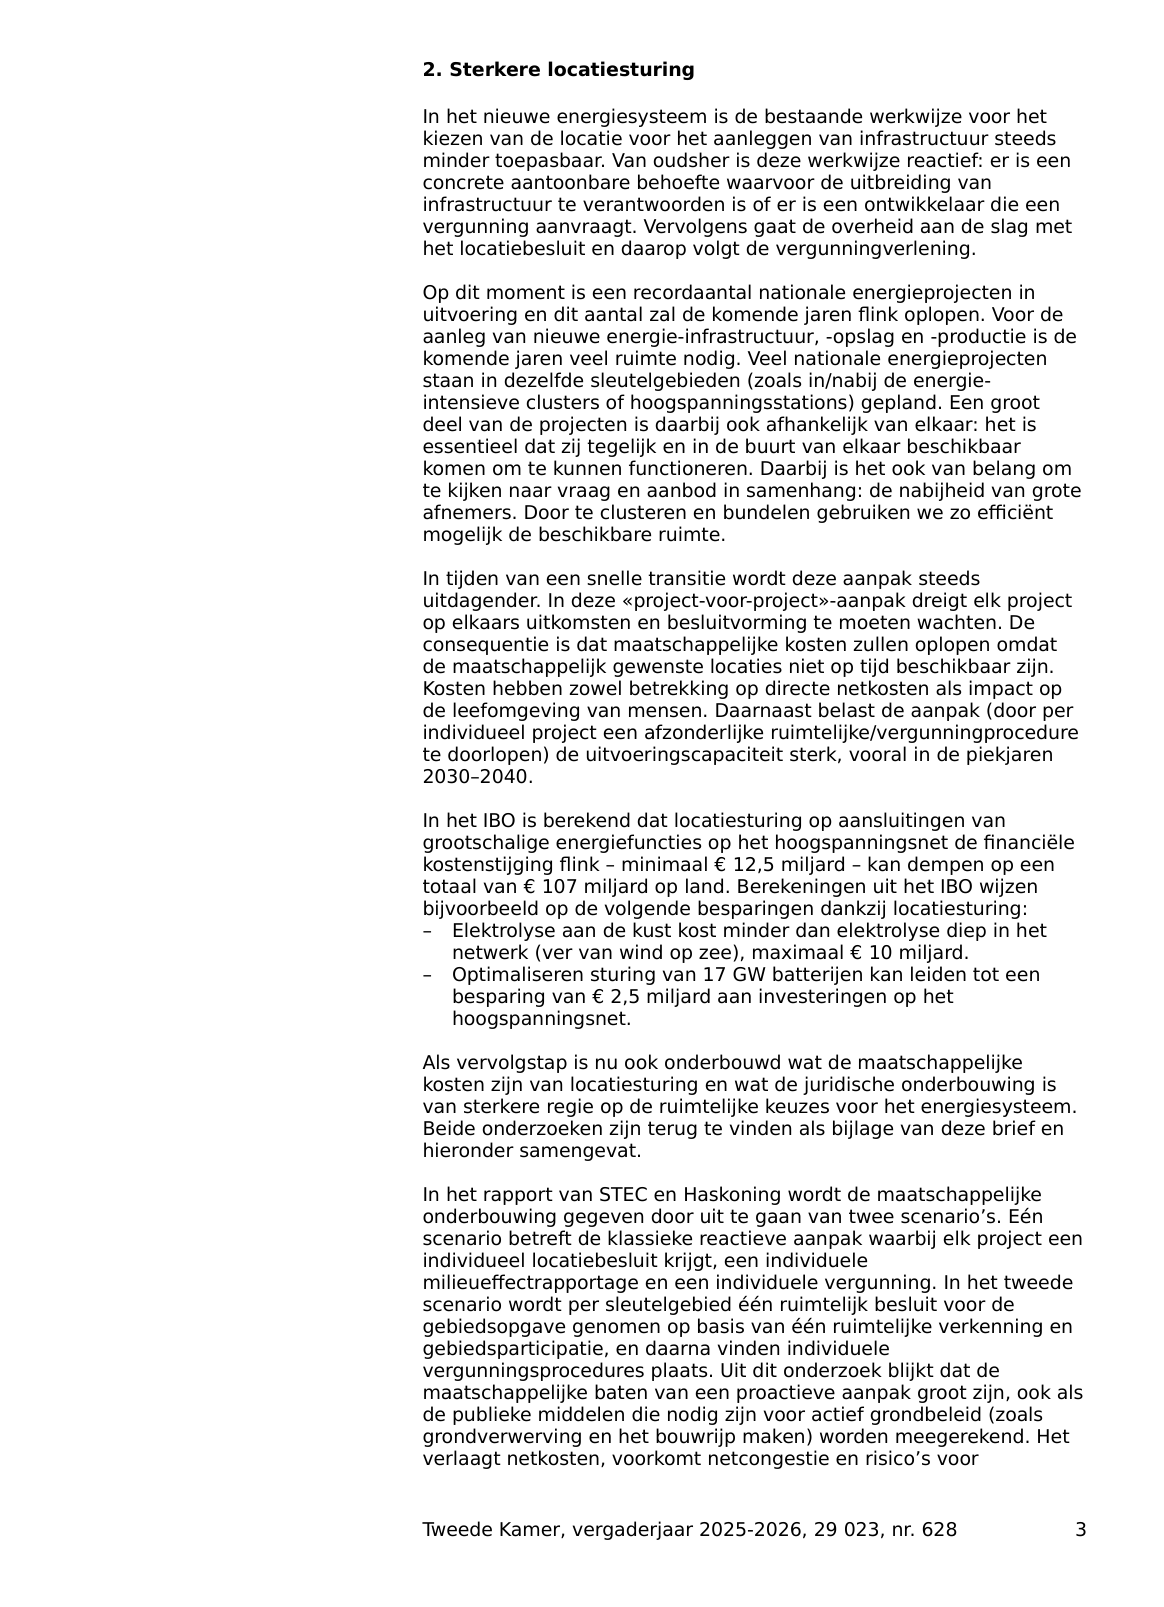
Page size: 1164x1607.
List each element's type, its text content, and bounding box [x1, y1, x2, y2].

text Op dit moment is een recordaantal nationale energieprojecten in uitvoering en dit aantal zal de komende jaren flink oplopen. Voor de aanleg van nieuwe energie-infrastructuur, -opslag en -productie is de komende jaren veel ruimte nodig. Veel nationale energieprojecten staan in dezelfde sleutelgebieden (zoals in/nabij de energie-intensieve clusters of hoogspanningsstations) gepland. Een groot deel van de projecten is daarbij ook afhankelijk van elkaar: het is essentieel dat zij tegelijk en in de buurt van elkaar beschikbaar komen om te kunnen functioneren. Daarbij is het ook van belang om te kijken naar vraag en aanbod in samenhang: de nabijheid van grote afnemers. Door te clusteren en bundelen gebruiken we zo efficiënt mogelijk de beschikbare ruimte. [422, 282, 1087, 546]
text In het nieuwe energiesysteem is de bestaande werkwijze voor het kiezen van de locatie voor het aanleggen van infrastructuur steeds minder toepasbaar. Van oudsher is deze werkwijze reactief: er is een concrete aantoonbare behoefte waarvoor de uitbreiding van infrastructuur te verantwoorden is of er is een ontwikkelaar die een vergunning aanvraagt. Vervolgens gaat de overheid aan de slag met het locatiebesluit en daarop volgt de vergunningverlening. [422, 106, 1087, 260]
text – Elektrolyse aan de kust kost minder dan elektrolyse diep in het netwerk (ver van wind op zee), maximaal € 10 miljard. [422, 920, 1087, 964]
text Als vervolgstap is nu ook onderbouwd wat de maatschappelijke kosten zijn van locatiesturing en wat de juridische onderbouwing is van sterkere regie op de ruimtelijke keuzes voor het energiesysteem. Beide onderzoeken zijn terug te vinden als bijlage van deze brief en hieronder samengevat. [422, 1052, 1087, 1162]
subtitle 2. Sterkere locatiesturing [422, 59, 1087, 81]
text In tijden van een snelle transitie wordt deze aanpak steeds uitdagender. In deze «project-voor-project»-aanpak dreigt elk project op elkaars uitkomsten en besluitvorming te moeten wachten. De consequentie is dat maatschappelijke kosten zullen oplopen omdat de maatschappelijk gewenste locaties niet op tijd beschikbaar zijn. Kosten hebben zowel betrekking op directe netkosten als impact op de leefomgeving van mensen. Daarnaast belast de aanpak (door per individueel project een afzonderlijke ruimtelijke/vergunningprocedure te doorlopen) de uitvoeringscapaciteit sterk, vooral in de piekjaren 2030–2040. [422, 568, 1087, 788]
text In het IBO is berekend dat locatiesturing op aansluitingen van grootschalige energiefuncties op het hoogspanningsnet de financiële kostenstijging flink – minimaal € 12,5 miljard – kan dempen op een totaal van € 107 miljard op land. Berekeningen uit het IBO wijzen bijvoorbeeld op de volgende besparingen dankzij locatiesturing: [422, 810, 1087, 920]
text – Optimaliseren sturing van 17 GW batterijen kan leiden tot een besparing van € 2,5 miljard aan investeringen op het hoogspanningsnet. [422, 964, 1087, 1030]
text In het rapport van STEC en Haskoning wordt de maatschappelijke onderbouwing gegeven door uit te gaan van twee scenario’s. Eén scenario betreft de klassieke reactieve aanpak waarbij elk project een individueel locatiebesluit krijgt, een individuele milieueffectrapportage en een individuele vergunning. In het tweede scenario wordt per sleutelgebied één ruimtelijk besluit voor de gebiedsopgave genomen op basis van één ruimtelijke verkenning en gebiedsparticipatie, en daarna vinden individuele vergunningsprocedures plaats. Uit dit onderzoek blijkt dat de maatschappelijke baten van een proactieve aanpak groot zijn, ook als de publieke middelen die nodig zijn voor actief grondbeleid (zoals grondverwerving en het bouwrijp maken) worden meegerekend. Het verlaagt netkosten, voorkomt netcongestie en risico’s voor [422, 1184, 1087, 1470]
